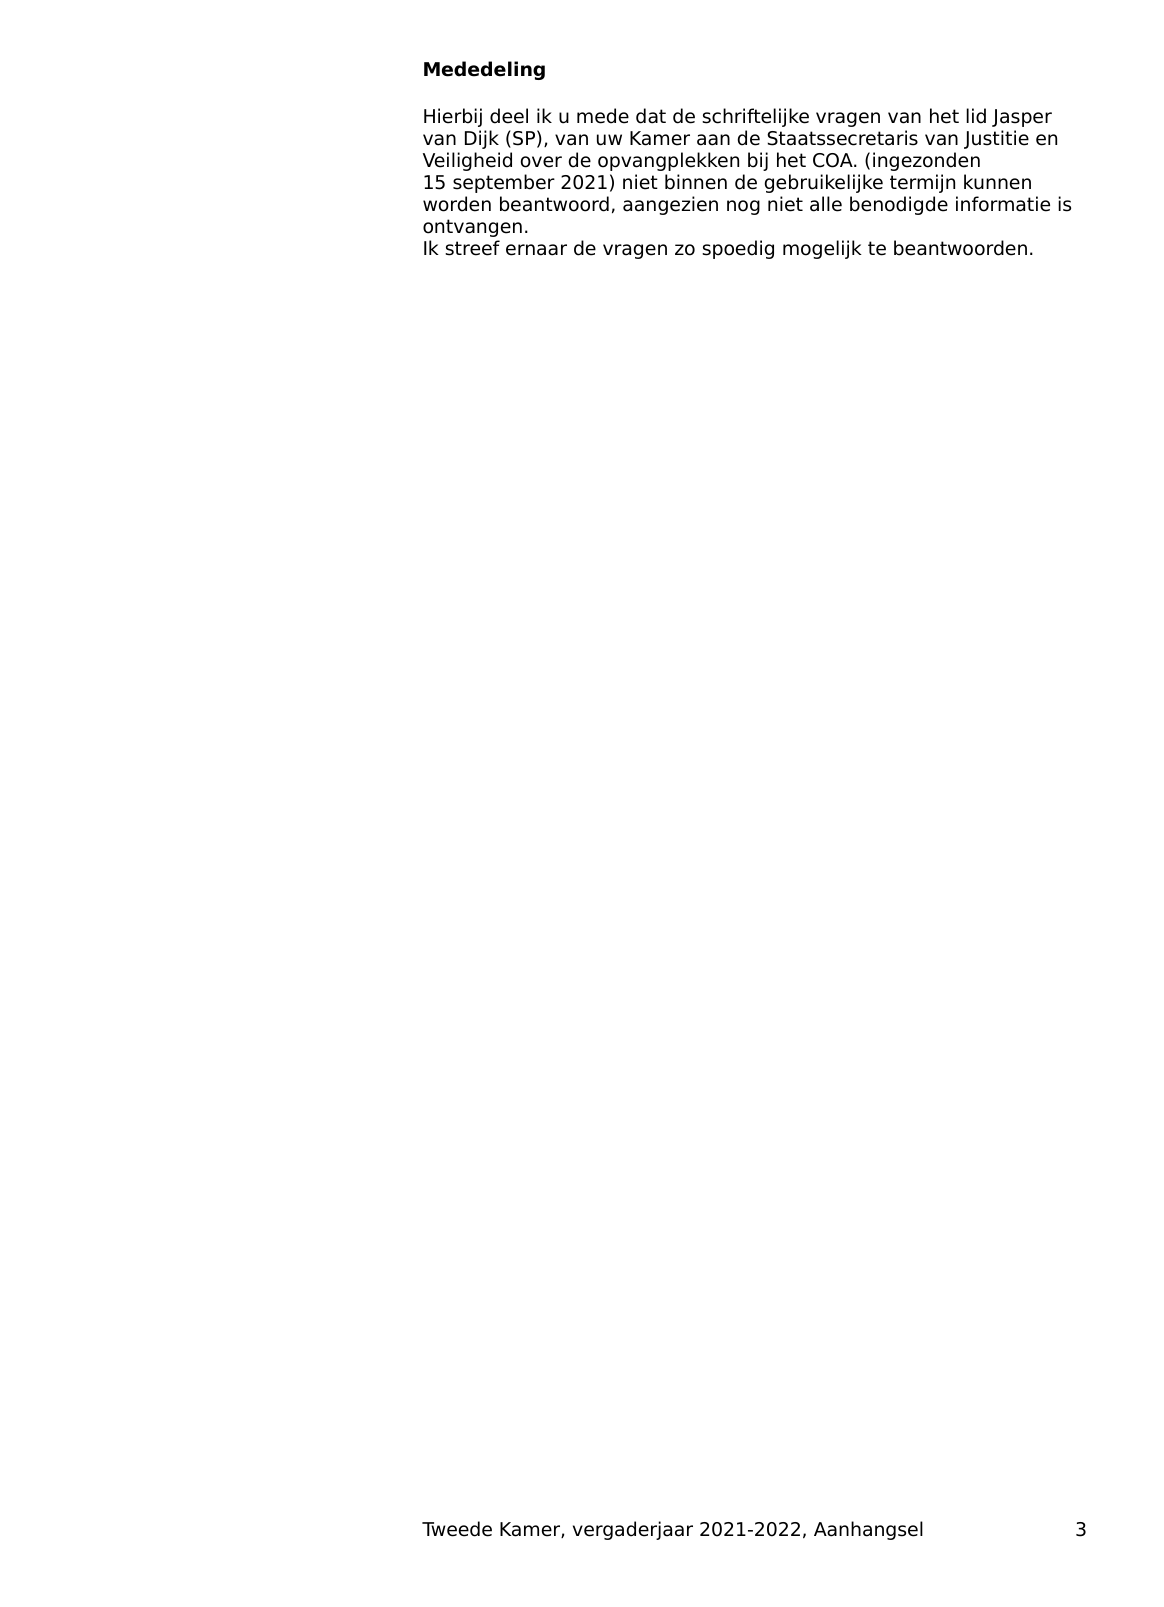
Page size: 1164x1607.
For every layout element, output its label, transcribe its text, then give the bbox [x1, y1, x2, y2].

text Ik streef ernaar de vragen zo spoedig mogelijk te beantwoorden. [422, 238, 1087, 260]
text Hierbij deel ik u mede dat de schriftelijke vragen van het lid Jasper van Dijk (SP), van uw Kamer aan de Staatssecretaris van Justitie en Veiligheid over de opvangplekken bij het COA. (ingezonden 15 september 2021) niet binnen de gebruikelijke termijn kunnen worden beantwoord, aangezien nog niet alle benodigde informatie is ontvangen. [422, 106, 1087, 238]
subtitle Mededeling [422, 59, 1087, 81]
